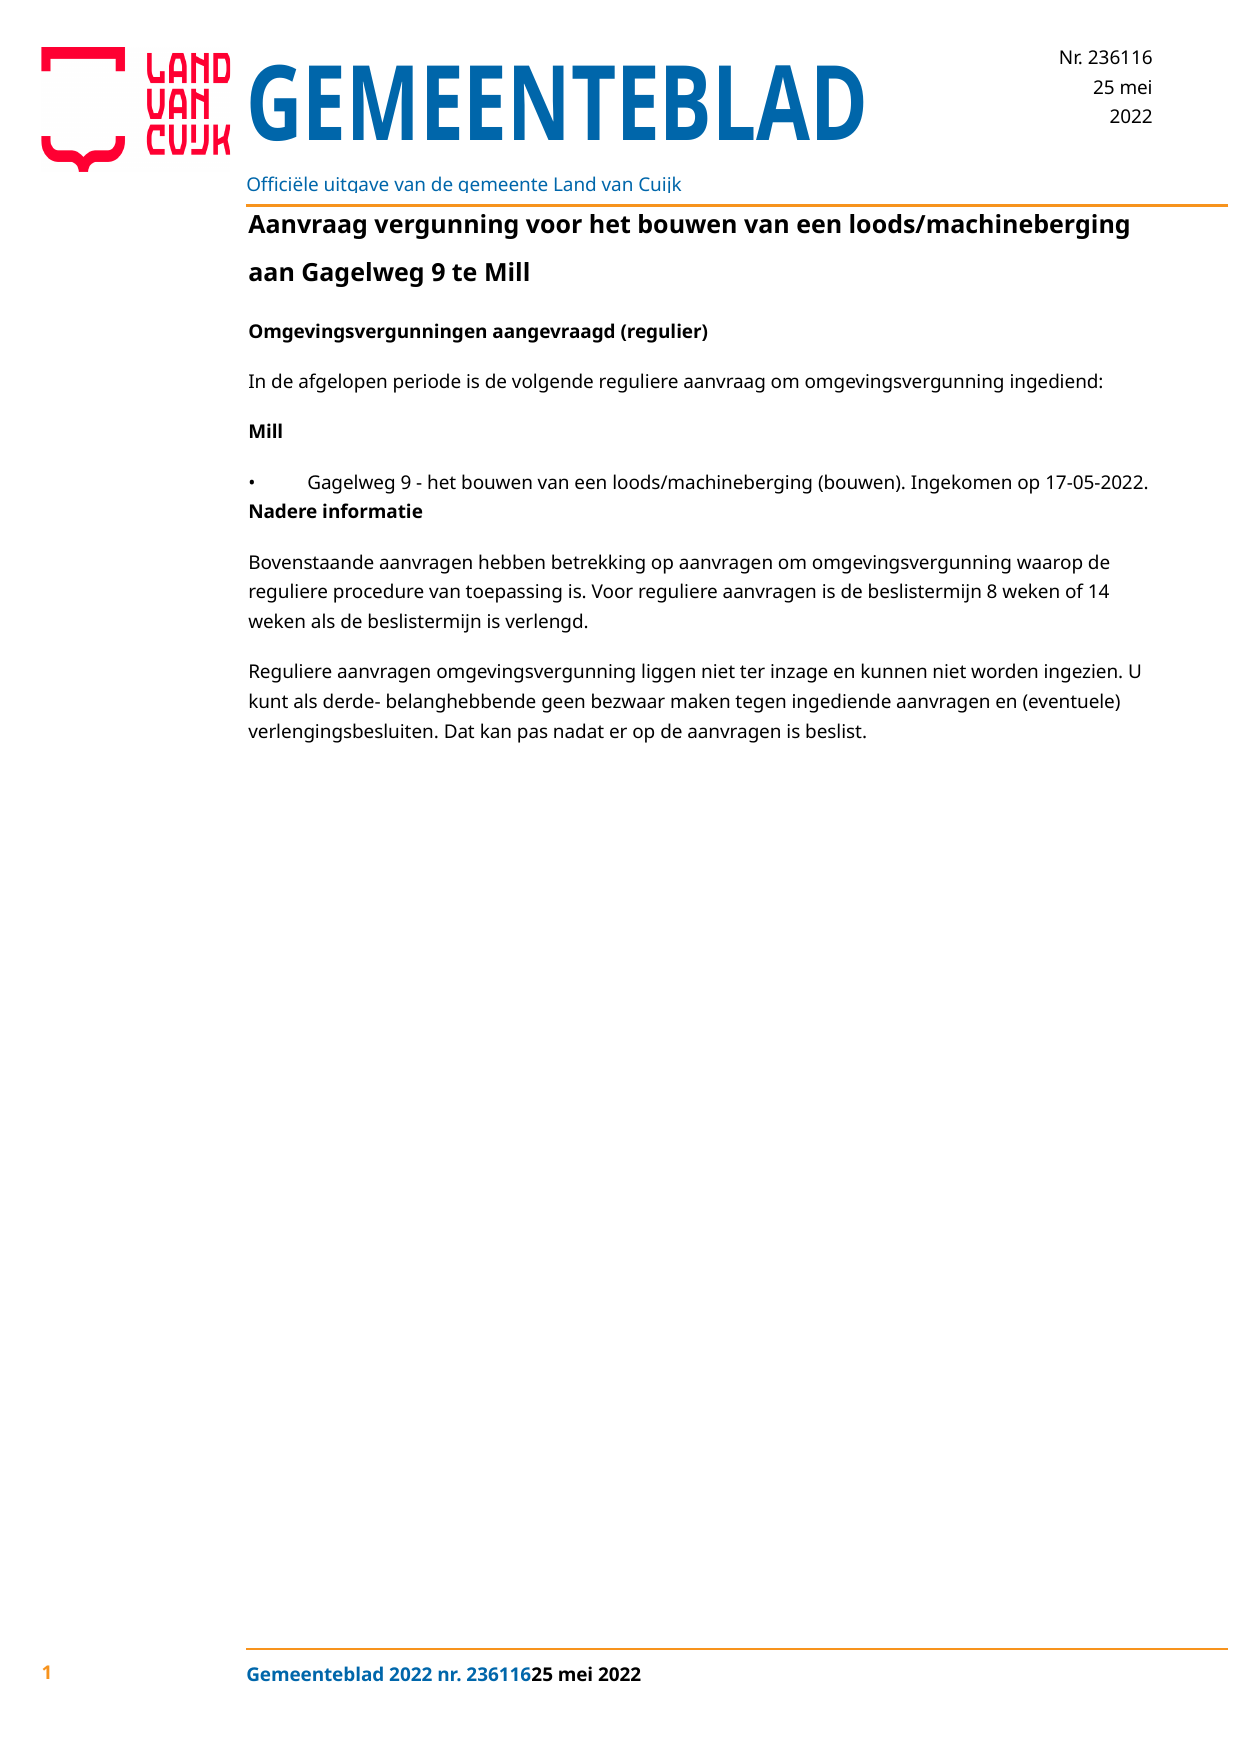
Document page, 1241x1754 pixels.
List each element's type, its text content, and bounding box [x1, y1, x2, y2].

list Gagelweg 9 - het bouwen van een loods/machineberging (bouwen). Ingekomen op 17-05-2022. [248, 469, 1152, 495]
text Mill [248, 419, 1152, 444]
text Aanvraag vergunning voor het bouwen van een loods/machineberging aan Gagelweg 9 te Mill [248, 207, 1152, 288]
text Omgevingsvergunningen aangevraagd (regulier) [248, 318, 1152, 344]
picture [41, 47, 231, 172]
text In de afgelopen periode is de volgende reguliere aanvraag om omgevingsvergunning ingediend: [248, 368, 1152, 394]
text Nadere informatie [248, 499, 1152, 524]
text Bovenstaande aanvragen hebben betrekking op aanvragen om omgevingsvergunning waarop de reguliere procedure van toepassing is. Voor reguliere aanvragen is de beslistermijn 8 weken of 14 weken als de beslistermijn is verlengd. [248, 549, 1152, 634]
text Reguliere aanvragen omgevingsvergunning liggen niet ter inzage en kunnen niet worden ingezien. U kunt als derde- belanghebbende geen bezwaar maken tegen ingediende aanvragen en (eventuele) verlengingsbesluiten. Dat kan pas nadat er op de aanvragen is beslist. [248, 659, 1152, 744]
